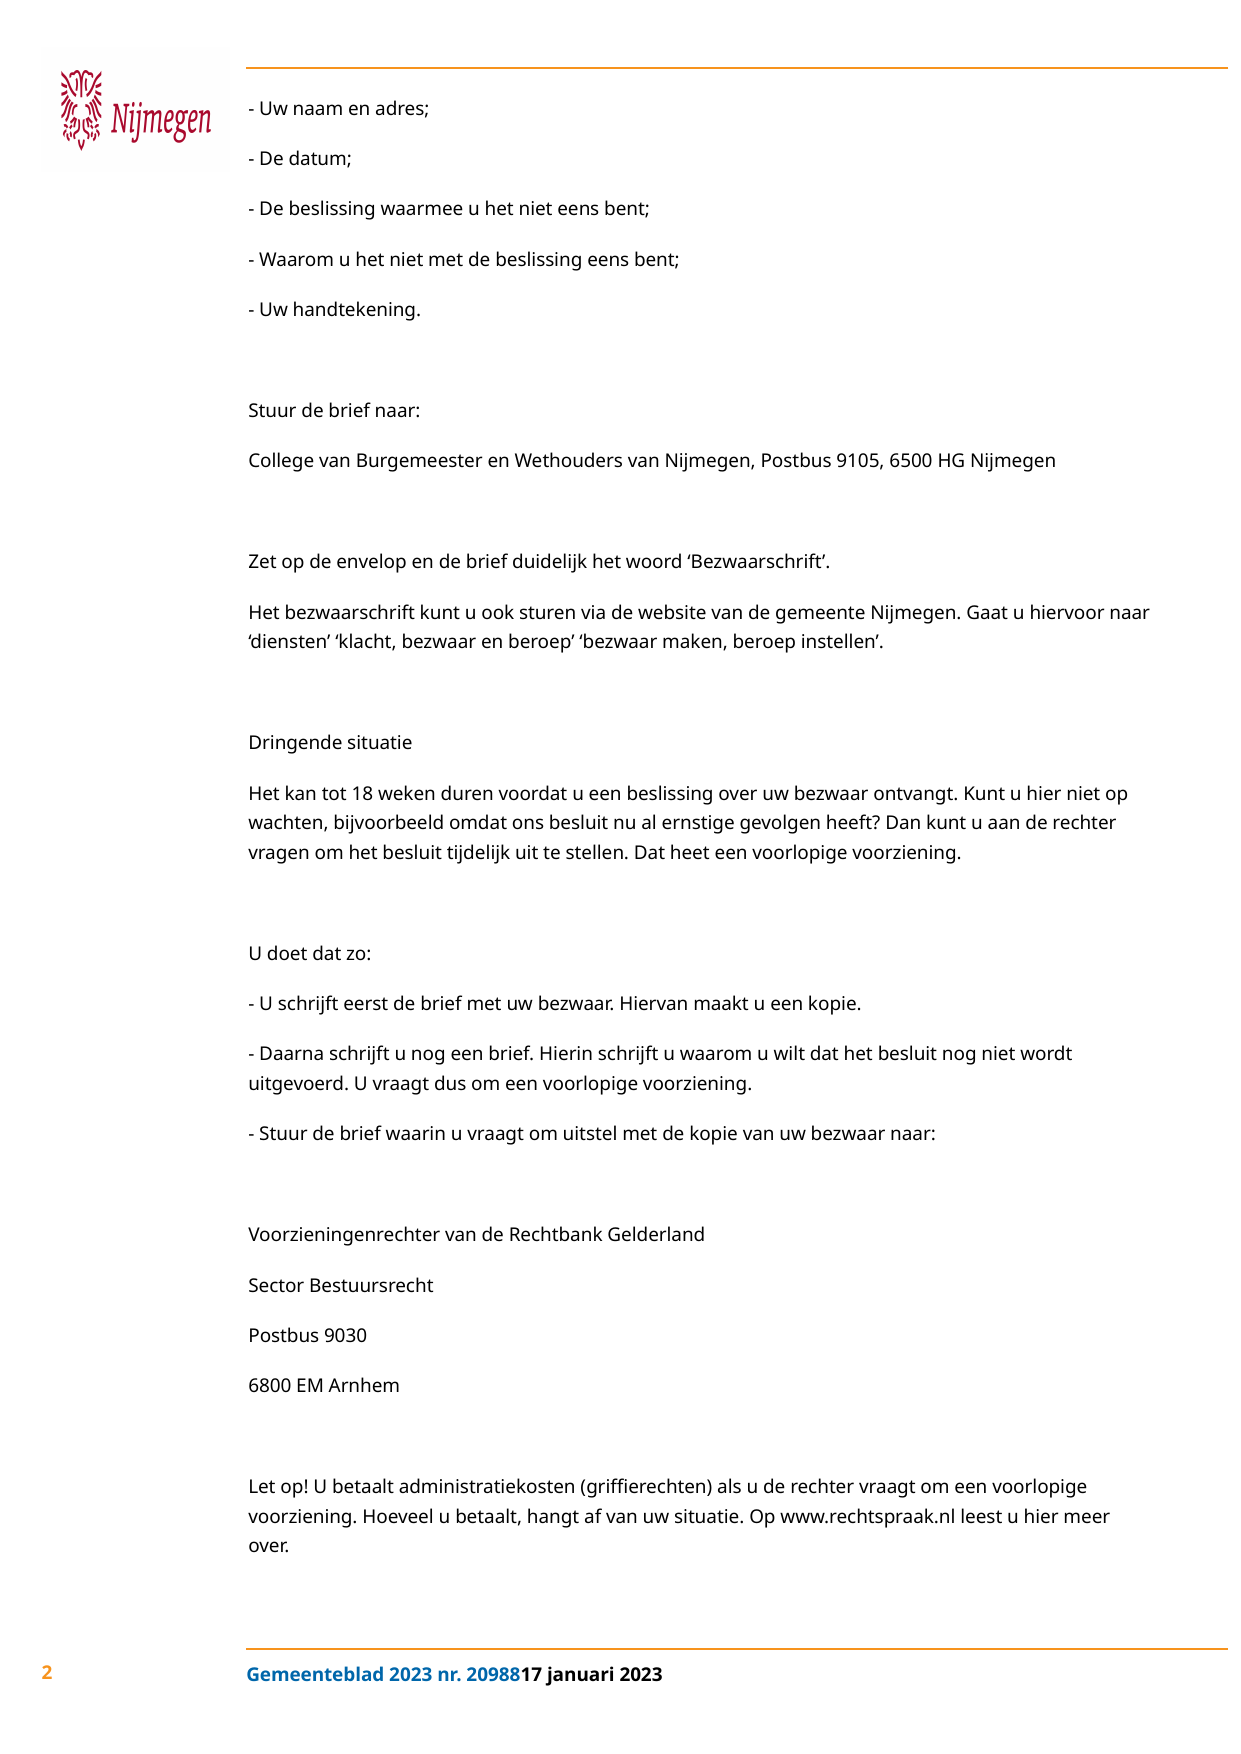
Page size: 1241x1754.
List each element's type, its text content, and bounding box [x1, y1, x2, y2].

text - De datum; [248, 145, 1152, 171]
text - U schrijft eerst de brief met uw bezwaar. Hiervan maakt u een kopie. [248, 990, 1152, 1016]
text Dringende situatie [248, 729, 1152, 755]
text - De beslissing waarmee u het niet eens bent; [248, 196, 1152, 221]
text 6800 EM Arnhem [248, 1373, 1152, 1398]
text Sector Bestuursrecht [248, 1272, 1152, 1298]
text - Uw handtekening. [248, 296, 1152, 322]
text - Daarna schrijft u nog een brief. Hierin schrijft u waarom u wilt dat het besluit nog niet wordt uitgevoerd. U vraagt dus om een voorlopige voorziening. [248, 1041, 1152, 1096]
picture [41, 47, 231, 172]
text Zet op de envelop en de brief duidelijk het woord ‘Bezwaarschrift’. [248, 548, 1152, 574]
text - Waarom u het niet met de beslissing eens bent; [248, 246, 1152, 272]
text College van Burgemeester en Wethouders van Nijmegen, Postbus 9105, 6500 HG Nijmegen [248, 448, 1152, 473]
text - Stuur de brief waarin u vraagt om uitstel met de kopie van uw bezwaar naar: [248, 1121, 1152, 1146]
text U doet dat zo: [248, 940, 1152, 966]
text Het kan tot 18 weken duren voordat u een beslissing over uw bezwaar ontvangt. Kunt u hier niet op wachten, bijvoorbeeld omdat ons besluit nu al ernstige gevolgen heeft? Dan kunt u aan de rechter vragen om het besluit tijdelijk uit te stellen. Dat heet een voorlopige voorziening. [248, 780, 1152, 865]
text Let op! U betaalt administratiekosten (griffierechten) als u de rechter vraagt om een voorlopige voorziening. Hoeveel u betaalt, hangt af van uw situatie. Op www.rechtspraak.nl leest u hier meer over. [248, 1473, 1152, 1558]
text Postbus 9030 [248, 1322, 1152, 1348]
text Voorzieningenrechter van de Rechtbank Gelderland [248, 1221, 1152, 1247]
text Stuur de brief naar: [248, 397, 1152, 423]
text - Uw naam en adres; [248, 95, 1152, 121]
text Het bezwaarschrift kunt u ook sturen via de website van de gemeente Nijmegen. Gaat u hiervoor naar ‘diensten’ ‘klacht, bezwaar en beroep’ ‘bezwaar maken, beroep instellen’. [248, 599, 1152, 654]
